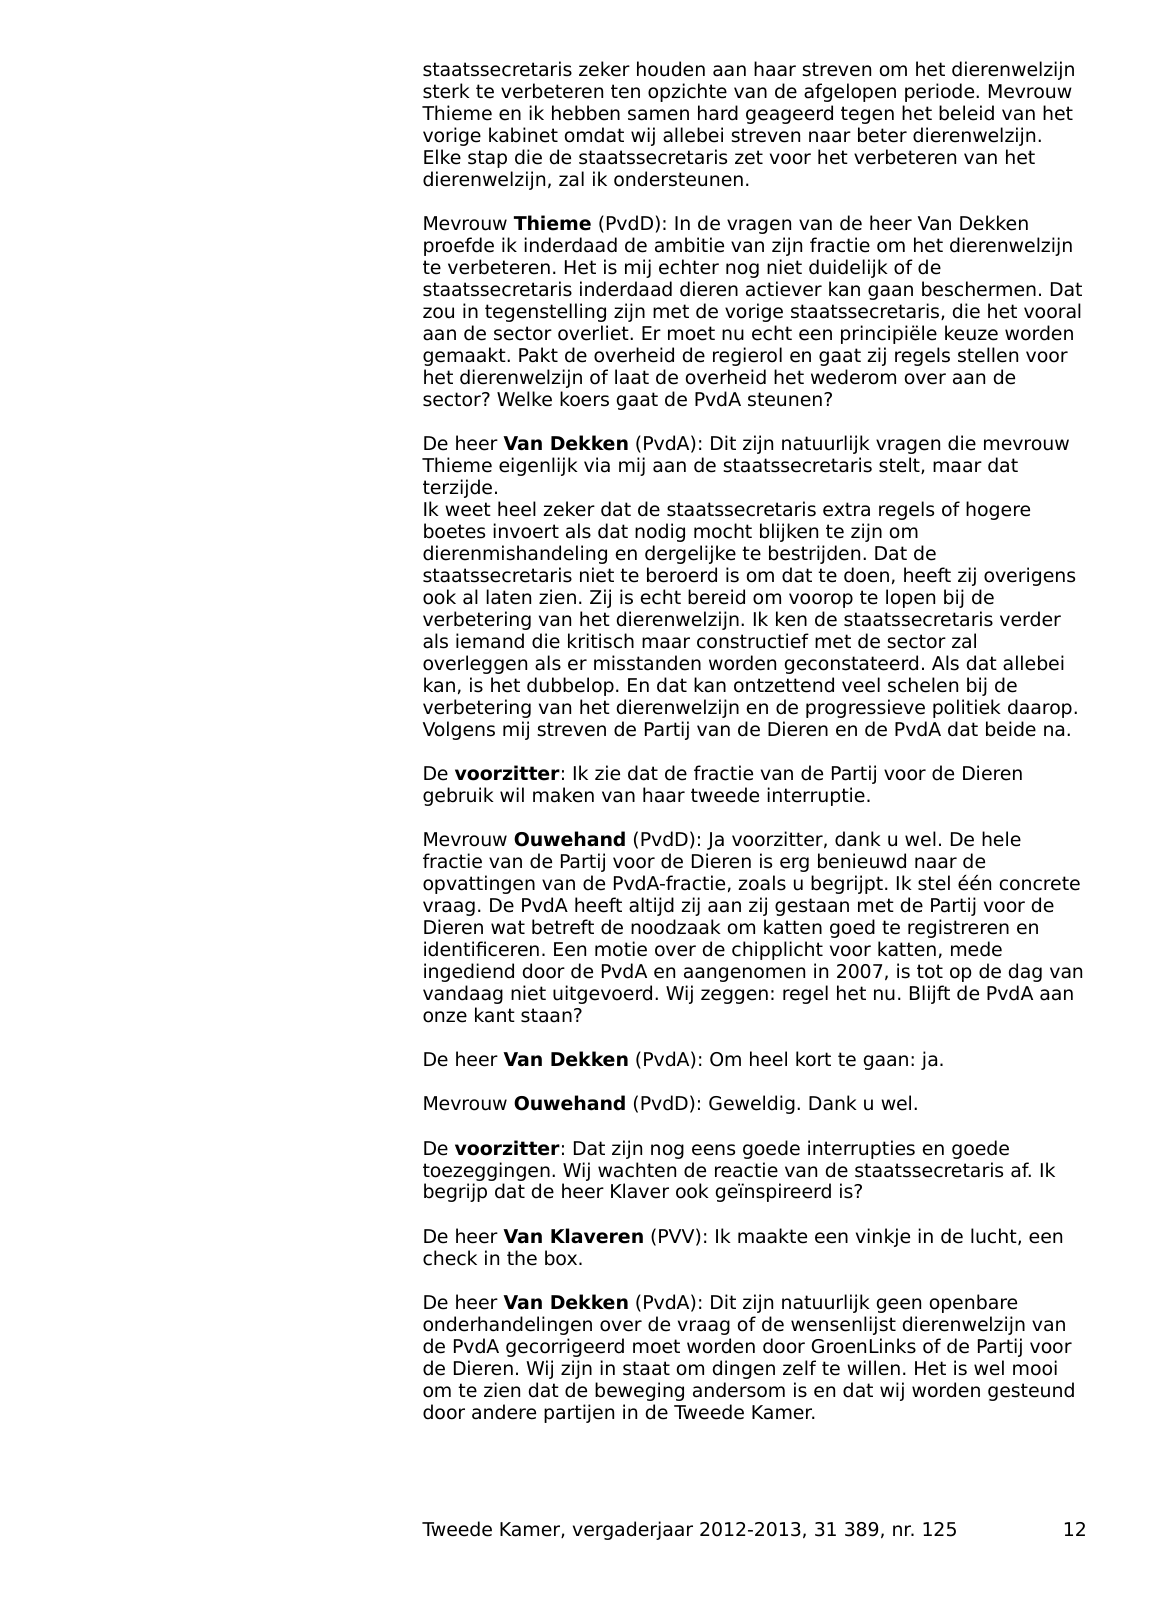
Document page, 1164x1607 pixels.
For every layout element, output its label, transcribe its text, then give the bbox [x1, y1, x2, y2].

text Mevrouw Ouwehand (PvdD): Geweldig. Dank u wel. [422, 1093, 1087, 1115]
text De voorzitter: Dat zijn nog eens goede interrupties en goede toezeggingen. Wij wachten de reactie van de staatssecretaris af. Ik begrijp dat de heer Klaver ook geïnspireerd is? [422, 1137, 1087, 1203]
text De heer Van Dekken (PvdA): Dit zijn natuurlijk vragen die mevrouw Thieme eigenlijk via mij aan de staatssecretaris stelt, maar dat terzijde. [422, 433, 1087, 499]
text Ik weet heel zeker dat de staatssecretaris extra regels of hogere boetes invoert als dat nodig mocht blijken te zijn om dierenmishandeling en dergelijke te bestrijden. Dat de staatssecretaris niet te beroerd is om dat te doen, heeft zij overigens ook al laten zien. Zij is echt bereid om voorop te lopen bij de verbetering van het dierenwelzijn. Ik ken de staatssecretaris verder als iemand die kritisch maar constructief met de sector zal overleggen als er misstanden worden geconstateerd. Als dat allebei kan, is het dubbelop. En dat kan ontzettend veel schelen bij de verbetering van het dierenwelzijn en de progressieve politiek daarop. Volgens mij streven de Partij van de Dieren en de PvdA dat beide na. [422, 499, 1087, 741]
text De voorzitter: Ik zie dat de fractie van de Partij voor de Dieren gebruik wil maken van haar tweede interruptie. [422, 763, 1087, 807]
text De heer Van Klaveren (PVV): Ik maakte een vinkje in de lucht, een check in the box. [422, 1226, 1087, 1269]
text Mevrouw Thieme (PvdD): In de vragen van de heer Van Dekken proefde ik inderdaad de ambitie van zijn fractie om het dierenwelzijn te verbeteren. Het is mij echter nog niet duidelijk of de staatssecretaris inderdaad dieren actiever kan gaan beschermen. Dat zou in tegenstelling zijn met de vorige staatssecretaris, die het vooral aan de sector overliet. Er moet nu echt een principiële keuze worden gemaakt. Pakt de overheid de regierol en gaat zij regels stellen voor het dierenwelzijn of laat de overheid het wederom over aan de sector? Welke koers gaat de PvdA steunen? [422, 213, 1087, 411]
text Mevrouw Ouwehand (PvdD): Ja voorzitter, dank u wel. De hele fractie van de Partij voor de Dieren is erg benieuwd naar de opvattingen van de PvdA-fractie, zoals u begrijpt. Ik stel één concrete vraag. De PvdA heeft altijd zij aan zij gestaan met de Partij voor de Dieren wat betreft de noodzaak om katten goed te registreren en identificeren. Een motie over de chipplicht voor katten, mede ingediend door de PvdA en aangenomen in 2007, is tot op de dag van vandaag niet uitgevoerd. Wij zeggen: regel het nu. Blijft de PvdA aan onze kant staan? [422, 829, 1087, 1027]
text staatssecretaris zeker houden aan haar streven om het dierenwelzijn sterk te verbeteren ten opzichte van de afgelopen periode. Mevrouw Thieme en ik hebben samen hard geageerd tegen het beleid van het vorige kabinet omdat wij allebei streven naar beter dierenwelzijn. Elke stap die de staatssecretaris zet voor het verbeteren van het dierenwelzijn, zal ik ondersteunen. [422, 59, 1087, 191]
text De heer Van Dekken (PvdA): Dit zijn natuurlijk geen openbare onderhandelingen over de vraag of de wensenlijst dierenwelzijn van de PvdA gecorrigeerd moet worden door GroenLinks of de Partij voor de Dieren. Wij zijn in staat om dingen zelf te willen. Het is wel mooi om te zien dat de beweging andersom is en dat wij worden gesteund door andere partijen in de Tweede Kamer. [422, 1292, 1087, 1424]
text De heer Van Dekken (PvdA): Om heel kort te gaan: ja. [422, 1049, 1087, 1071]
